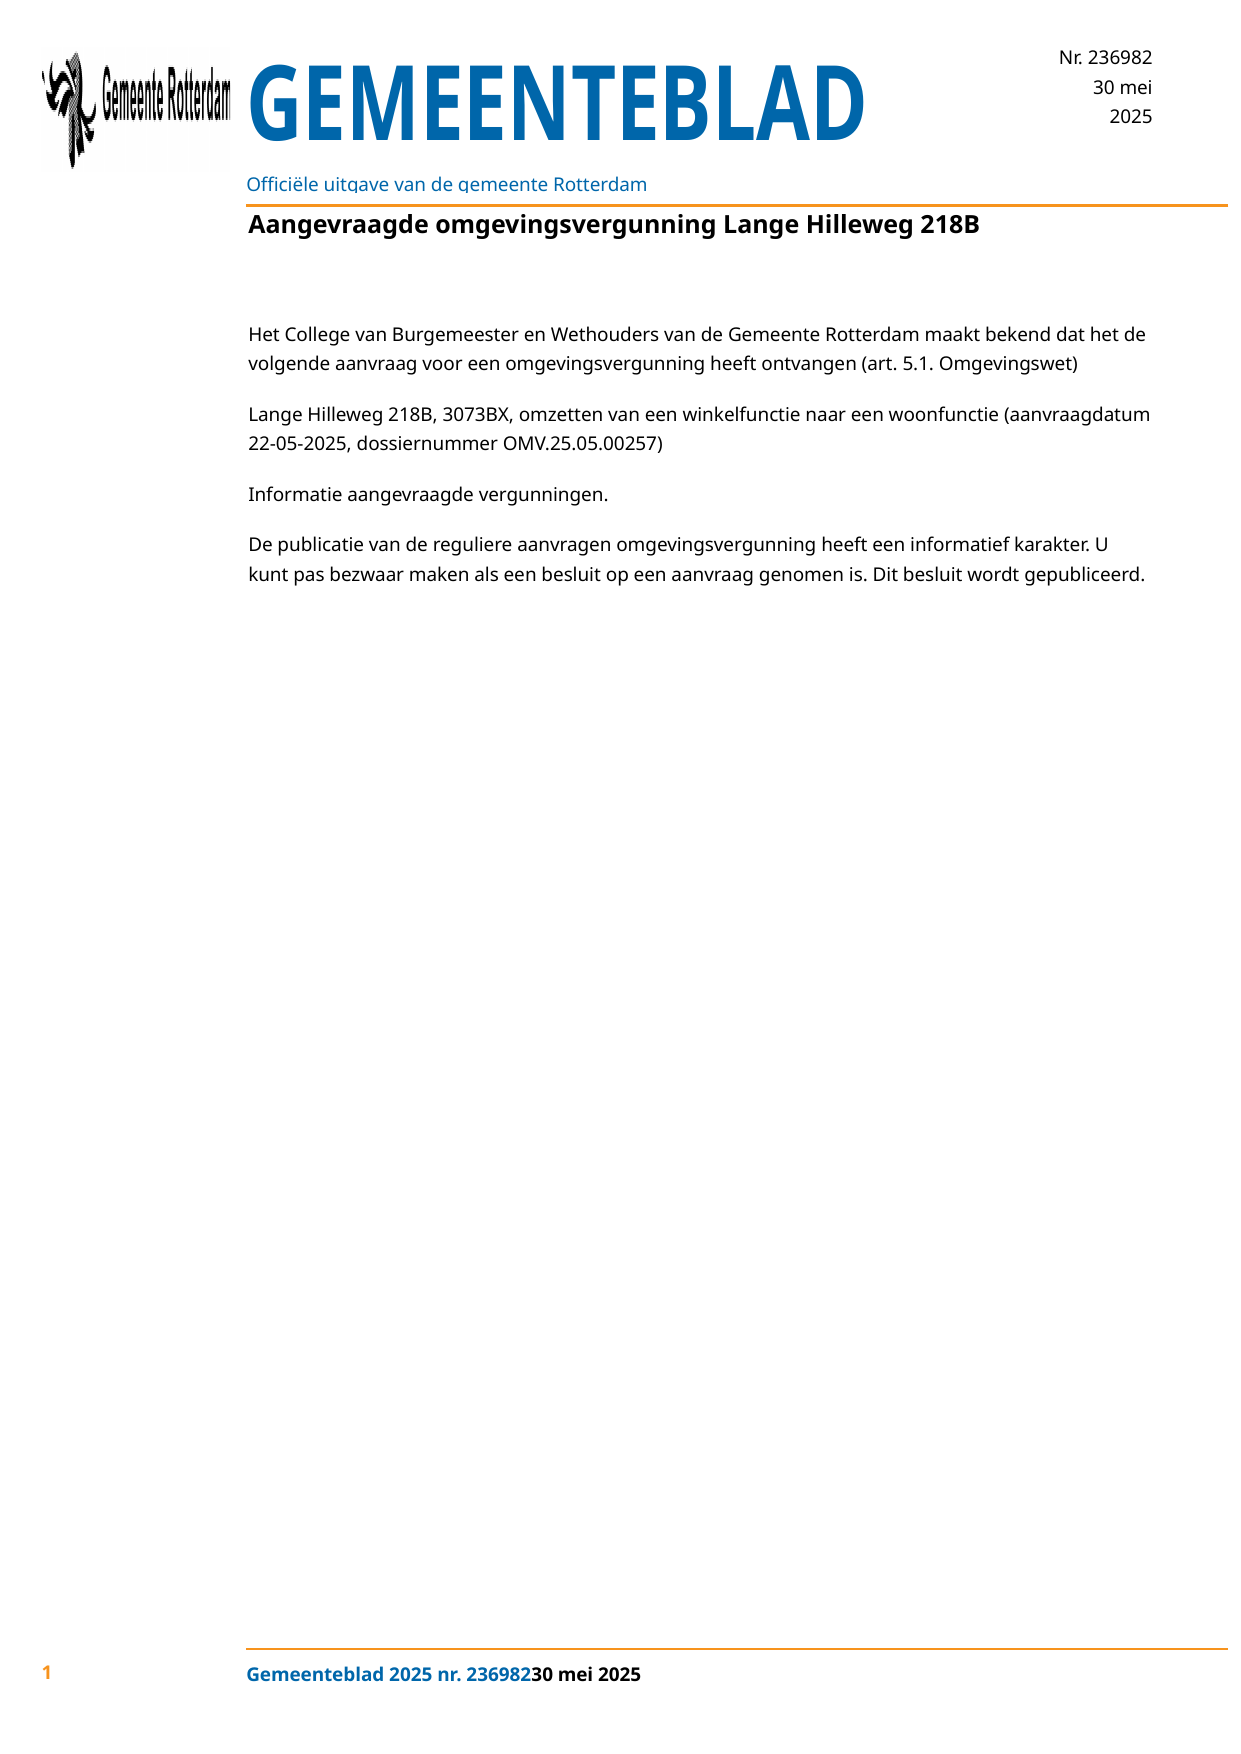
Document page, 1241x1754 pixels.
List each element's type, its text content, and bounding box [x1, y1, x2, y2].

text Aangevraagde omgevingsvergunning Lange Hilleweg 218B [248, 207, 1152, 241]
text Informatie aangevraagde vergunningen. [248, 481, 1152, 506]
text Het College van Burgemeester en Wethouders van de Gemeente Rotterdam maakt bekend dat het de volgende aanvraag voor een omgevingsvergunning heeft ontvangen (art. 5.1. Omgevingswet) [248, 321, 1152, 376]
text De publicatie van de reguliere aanvragen omgevingsvergunning heeft een informatief karakter. U kunt pas bezwaar maken als een besluit op een aanvraag genomen is. Dit besluit wordt gepubliceerd. [248, 531, 1152, 586]
picture [41, 47, 231, 172]
text Lange Hilleweg 218B, 3073BX, omzetten van een winkelfunctie naar een woonfunctie (aanvraagdatum 22-05-2025, dossiernummer OMV.25.05.00257) [248, 401, 1152, 456]
